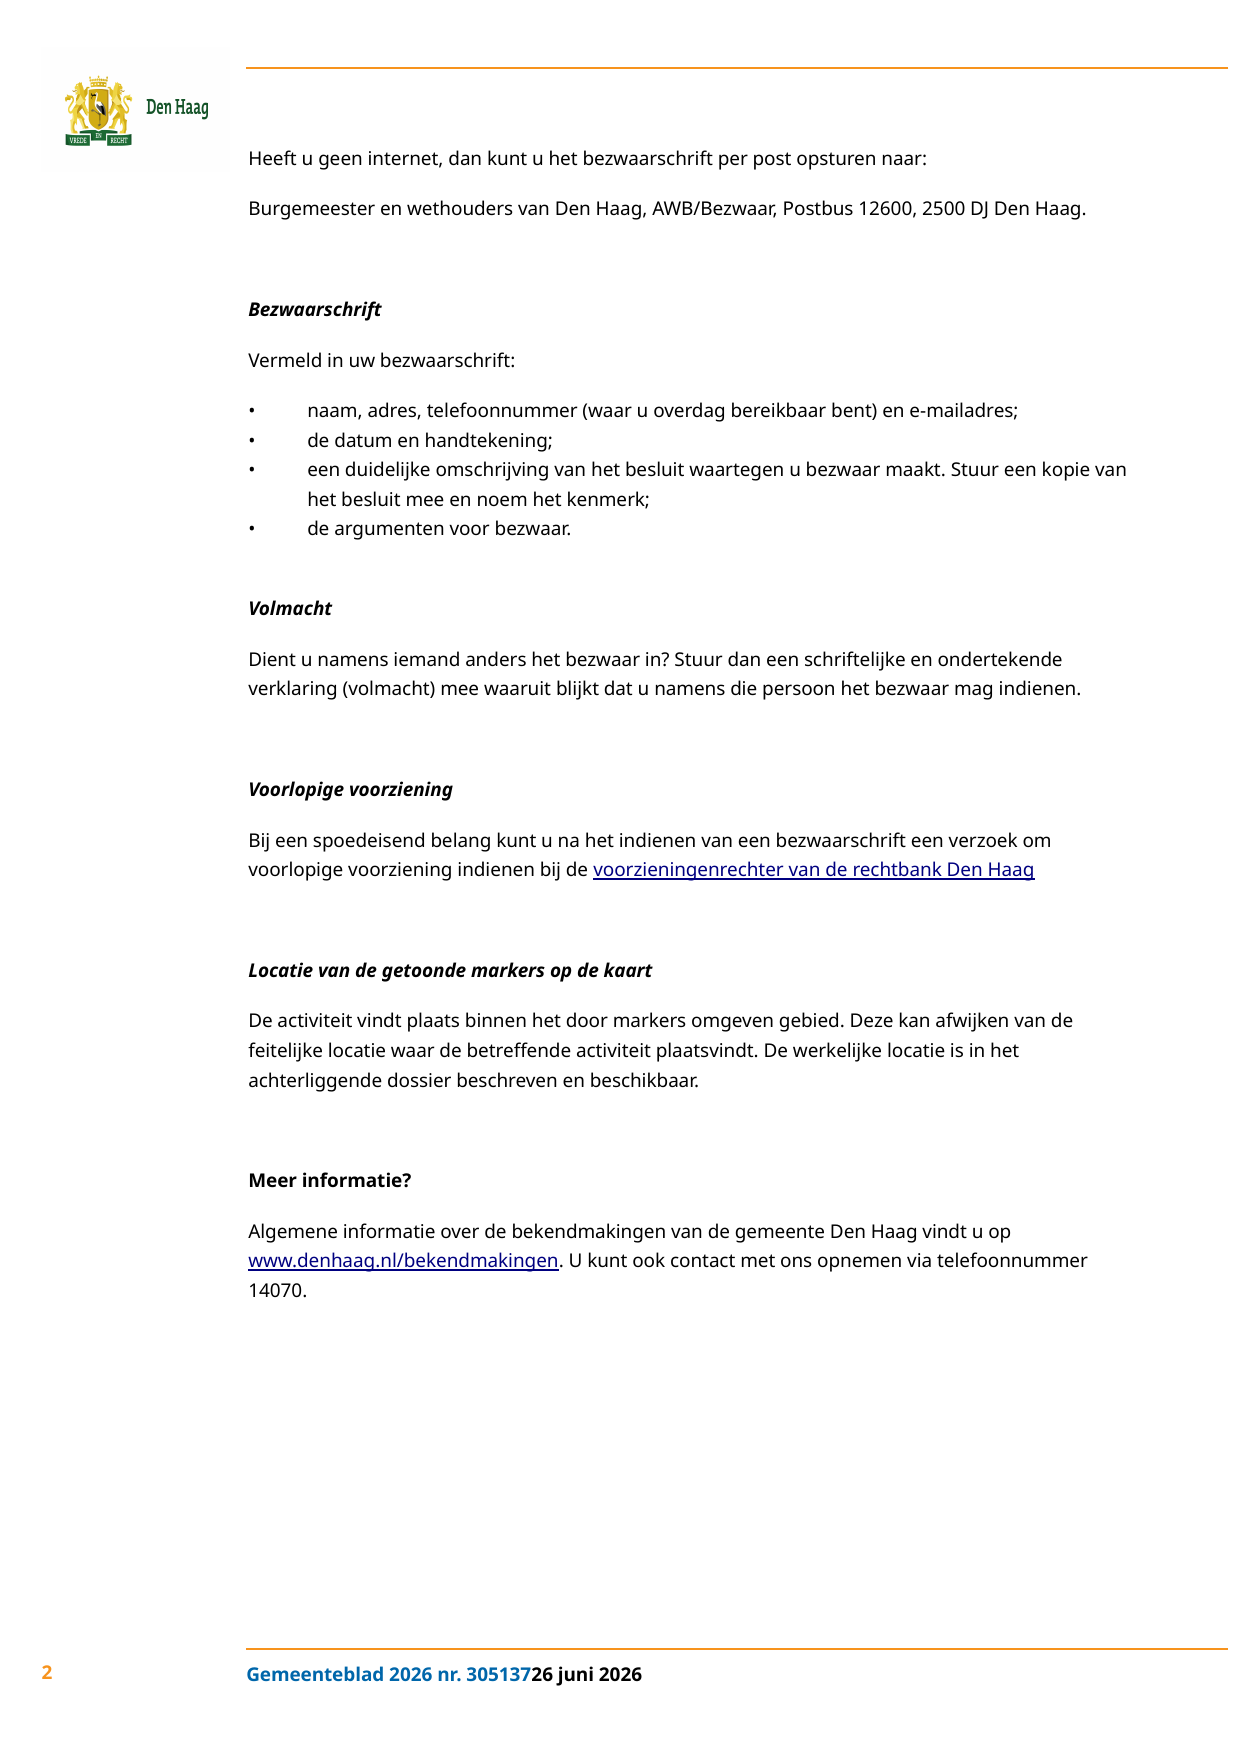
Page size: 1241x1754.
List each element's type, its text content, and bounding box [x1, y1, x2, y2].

text Algemene informatie over de bekendmakingen van de gemeente Den Haag vindt u op www.denhaag.nl/bekendmakingen. U kunt ook contact met ons opnemen via telefoonnummer 14070. [248, 1218, 1152, 1303]
text Heeft u geen internet, dan kunt u het bezwaarschrift per post opsturen naar: [248, 145, 1152, 171]
text Meer informatie? [248, 1168, 1152, 1193]
text Volmacht [248, 596, 1152, 621]
text Dient u namens iemand anders het bezwaar in? Stuur dan een schriftelijke en ondertekende verklaring (volmacht) mee waaruit blijkt dat u namens die persoon het bezwaar mag indienen. [248, 646, 1152, 701]
text Bezwaarschrift [248, 296, 1152, 322]
list naam, adres, telefoonnummer (waar u overdag bereikbaar bent) en e-mailadres; [248, 397, 1152, 423]
text Bij een spoedeisend belang kunt u na het indienen van een bezwaarschrift een verzoek om voorlopige voorziening indienen bij de voorzieningenrechter van de rechtbank Den Haag [248, 827, 1152, 882]
text De activiteit vindt plaats binnen het door markers omgeven gebied. Deze kan afwijken van de feitelijke locatie waar de betreffende activiteit plaatsvindt. De werkelijke locatie is in het achterliggende dossier beschreven en beschikbaar. [248, 1008, 1152, 1093]
list de datum en handtekening; [248, 427, 1152, 453]
text Vermeld in uw bezwaarschrift: [248, 347, 1152, 373]
list een duidelijke omschrijving van het besluit waartegen u bezwaar maakt. Stuur een kopie van het besluit mee en noem het kenmerk; [248, 456, 1152, 512]
text Burgemeester en wethouders van Den Haag, AWB/Bezwaar, Postbus 12600, 2500 DJ Den Haag. [248, 196, 1152, 221]
text Voorlopige voorziening [248, 776, 1152, 802]
list de argumenten voor bezwaar. [248, 516, 1152, 541]
picture [41, 47, 231, 172]
text Locatie van de getoonde markers op de kaart [248, 957, 1152, 983]
